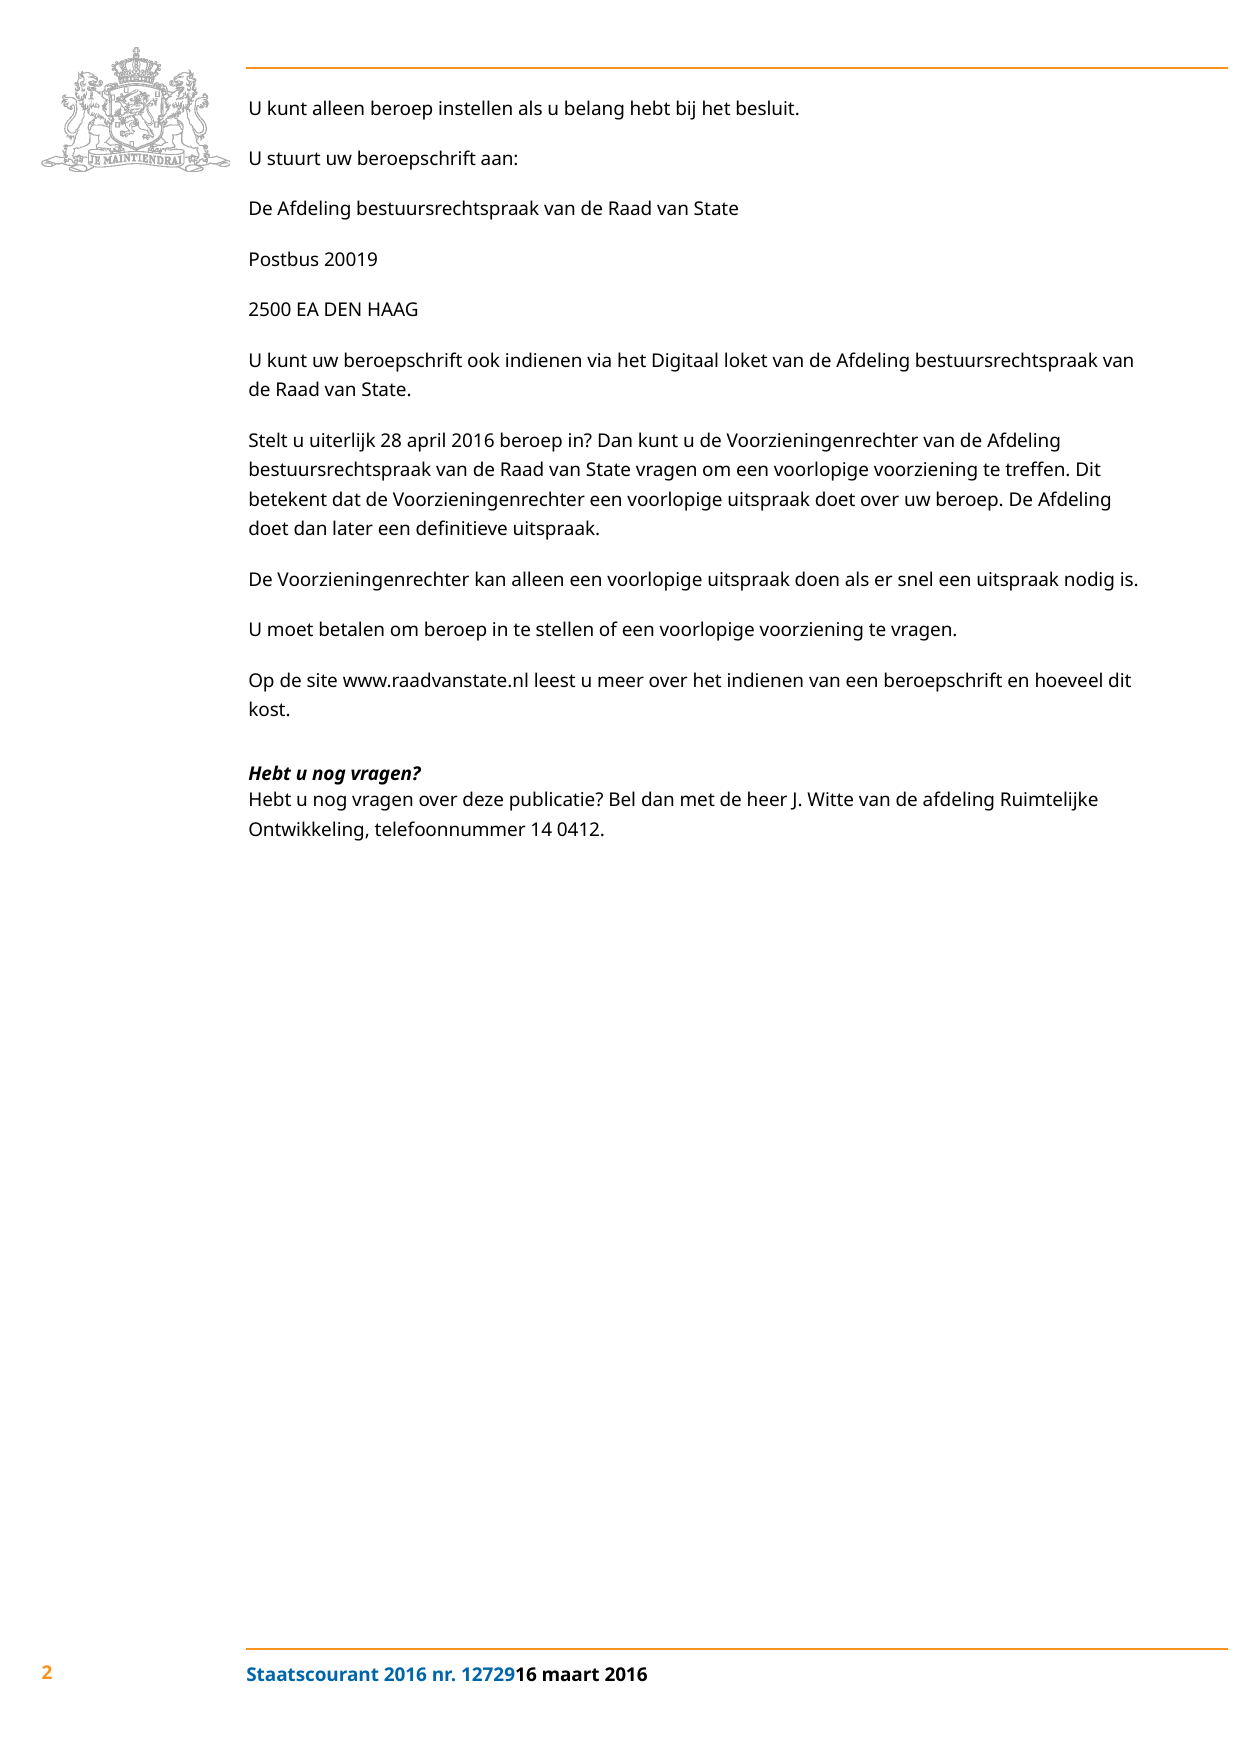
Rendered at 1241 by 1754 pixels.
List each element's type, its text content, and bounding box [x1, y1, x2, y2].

text U stuurt uw beroepschrift aan: [248, 145, 1152, 171]
text U kunt uw beroepschrift ook indienen via het Digitaal loket van de Afdeling bestuursrechtspraak van de Raad van State. [248, 347, 1152, 402]
text De Voorzieningenrechter kan alleen een voorlopige uitspraak doen als er snel een uitspraak nodig is. [248, 566, 1152, 592]
text Op de site www.raadvanstate.nl leest u meer over het indienen van een beroepschrift en hoeveel dit kost. [248, 667, 1152, 722]
text 2500 EA DEN HAAG [248, 296, 1152, 322]
text U kunt alleen beroep instellen als u belang hebt bij het besluit. [248, 95, 1152, 121]
text Hebt u nog vragen? [248, 760, 1152, 786]
text De Afdeling bestuursrechtspraak van de Raad van State [248, 196, 1152, 221]
text U moet betalen om beroep in te stellen of een voorlopige voorziening te vragen. [248, 616, 1152, 642]
text Stelt u uiterlijk 28 april 2016 beroep in? Dan kunt u de Voorzieningenrechter van de Afdeling bestuursrechtspraak van de Raad van State vragen om een voorlopige voorziening te treffen. Dit betekent dat de Voorzieningenrechter een voorlopige uitspraak doet over uw beroep. De Afdeling doet dan later een definitieve uitspraak. [248, 427, 1152, 541]
picture [41, 47, 231, 172]
text Postbus 20019 [248, 246, 1152, 272]
text Hebt u nog vragen over deze publicatie? Bel dan met de heer J. Witte van de afdeling Ruimtelijke Ontwikkeling, telefoonnummer 14 0412. [248, 786, 1152, 841]
